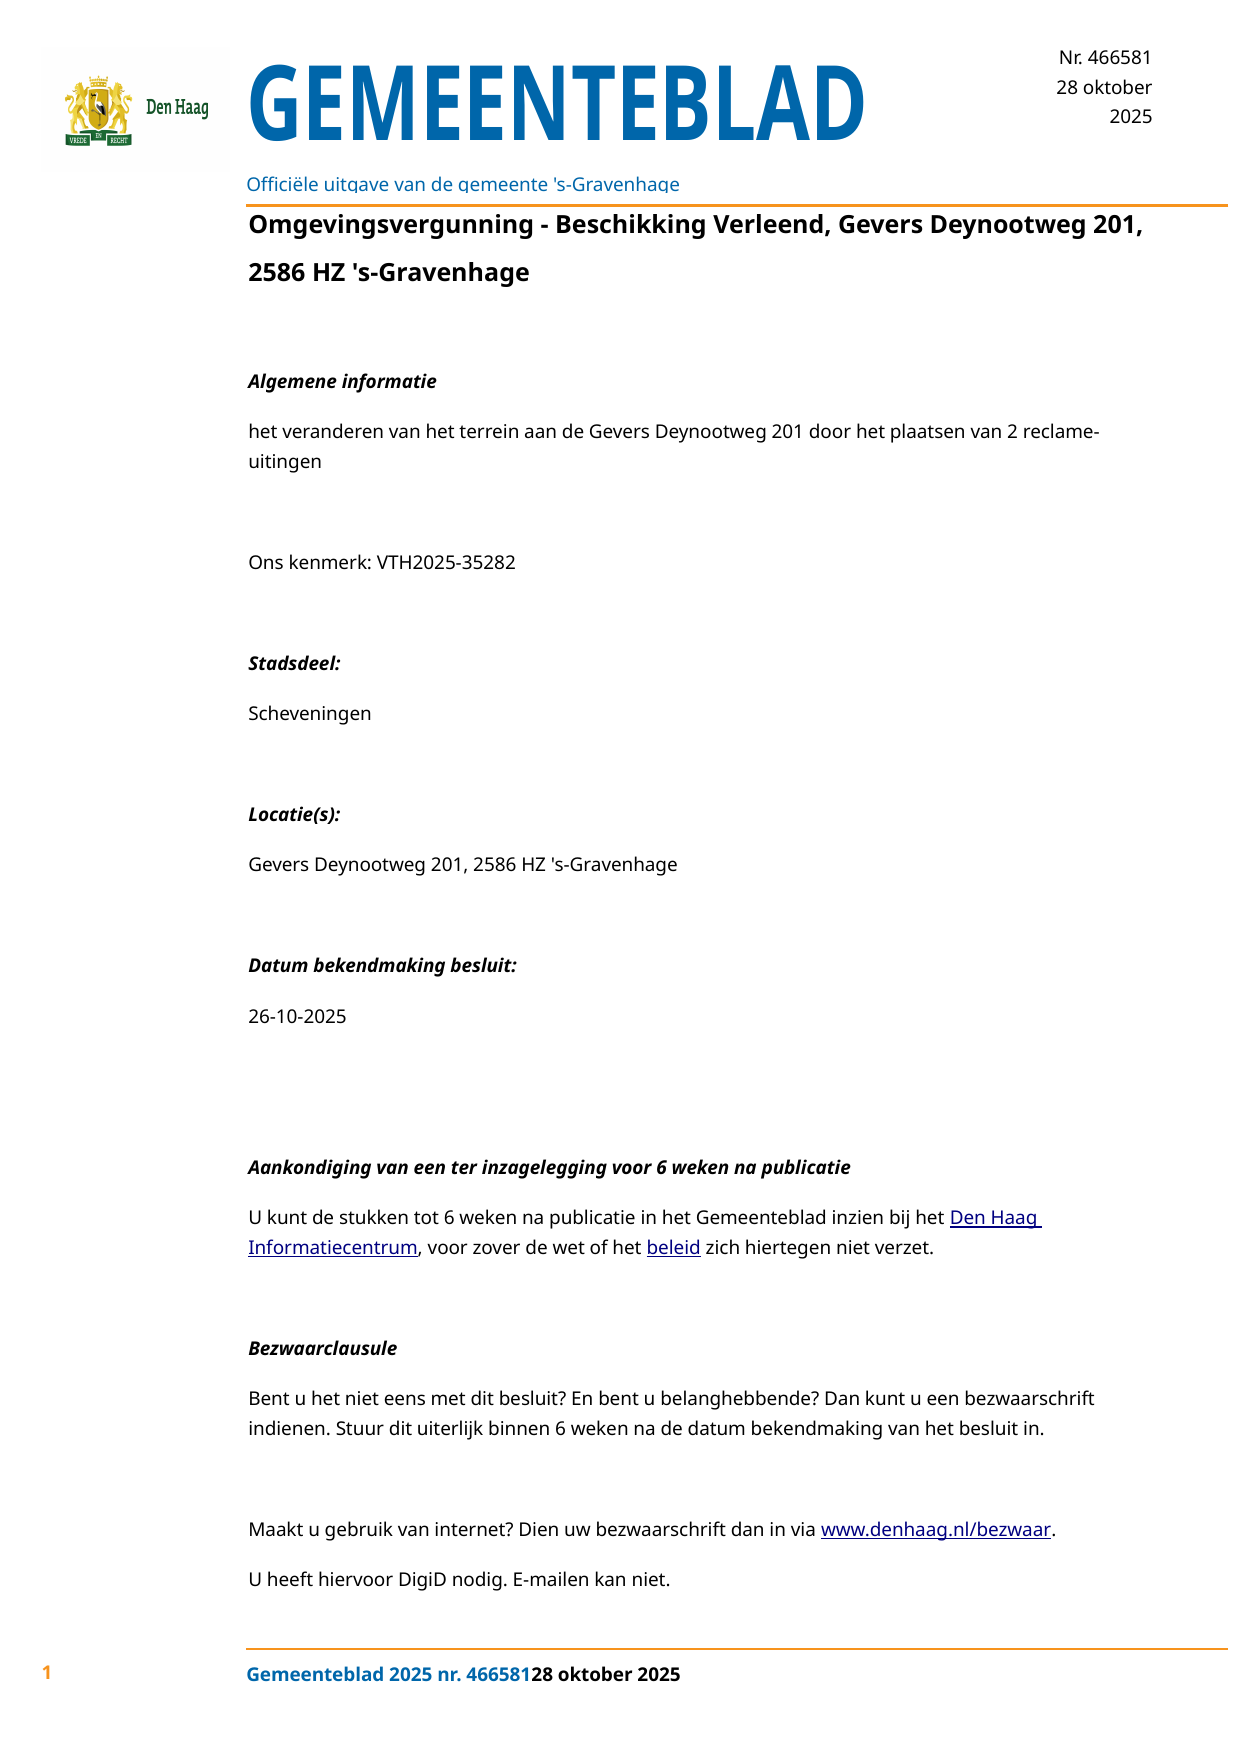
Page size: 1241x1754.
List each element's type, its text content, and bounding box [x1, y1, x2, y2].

text het veranderen van het terrein aan de Gevers Deynootweg 201 door het plaatsen van 2 reclame-uitingen [248, 419, 1152, 474]
picture [41, 47, 231, 172]
text Aankondiging van een ter inzagelegging voor 6 weken na publicatie [248, 1154, 1152, 1180]
text Stadsdeel: [248, 650, 1152, 676]
text Algemene informatie [248, 368, 1152, 394]
text Gevers Deynootweg 201, 2586 HZ 's-Gravenhage [248, 852, 1152, 877]
text Datum bekendmaking besluit: [248, 952, 1152, 978]
text U heeft hiervoor DigiD nodig. E-mailen kan niet. [248, 1566, 1152, 1592]
text Scheveningen [248, 700, 1152, 726]
text U kunt de stukken tot 6 weken na publicatie in het Gemeenteblad inzien bij het Den Haag Informatiecentrum, voor zover de wet of het beleid zich hiertegen niet verzet. [248, 1204, 1152, 1260]
text Locatie(s): [248, 801, 1152, 827]
text Ons kenmerk: VTH2025-35282 [248, 549, 1152, 575]
text Omgevingsvergunning - Beschikking Verleend, Gevers Deynootweg 201, 2586 HZ 's-Gravenhage [248, 207, 1152, 288]
text Maakt u gebruik van internet? Dien uw bezwaarschrift dan in via www.denhaag.nl/bezwaar. [248, 1516, 1152, 1542]
text 26-10-2025 [248, 1003, 1152, 1029]
text Bent u het niet eens met dit besluit? En bent u belanghebbende? Dan kunt u een bezwaarschrift indienen. Stuur dit uiterlijk binnen 6 weken na de datum bekendmaking van het besluit in. [248, 1385, 1152, 1441]
text Bezwaarclausule [248, 1335, 1152, 1361]
